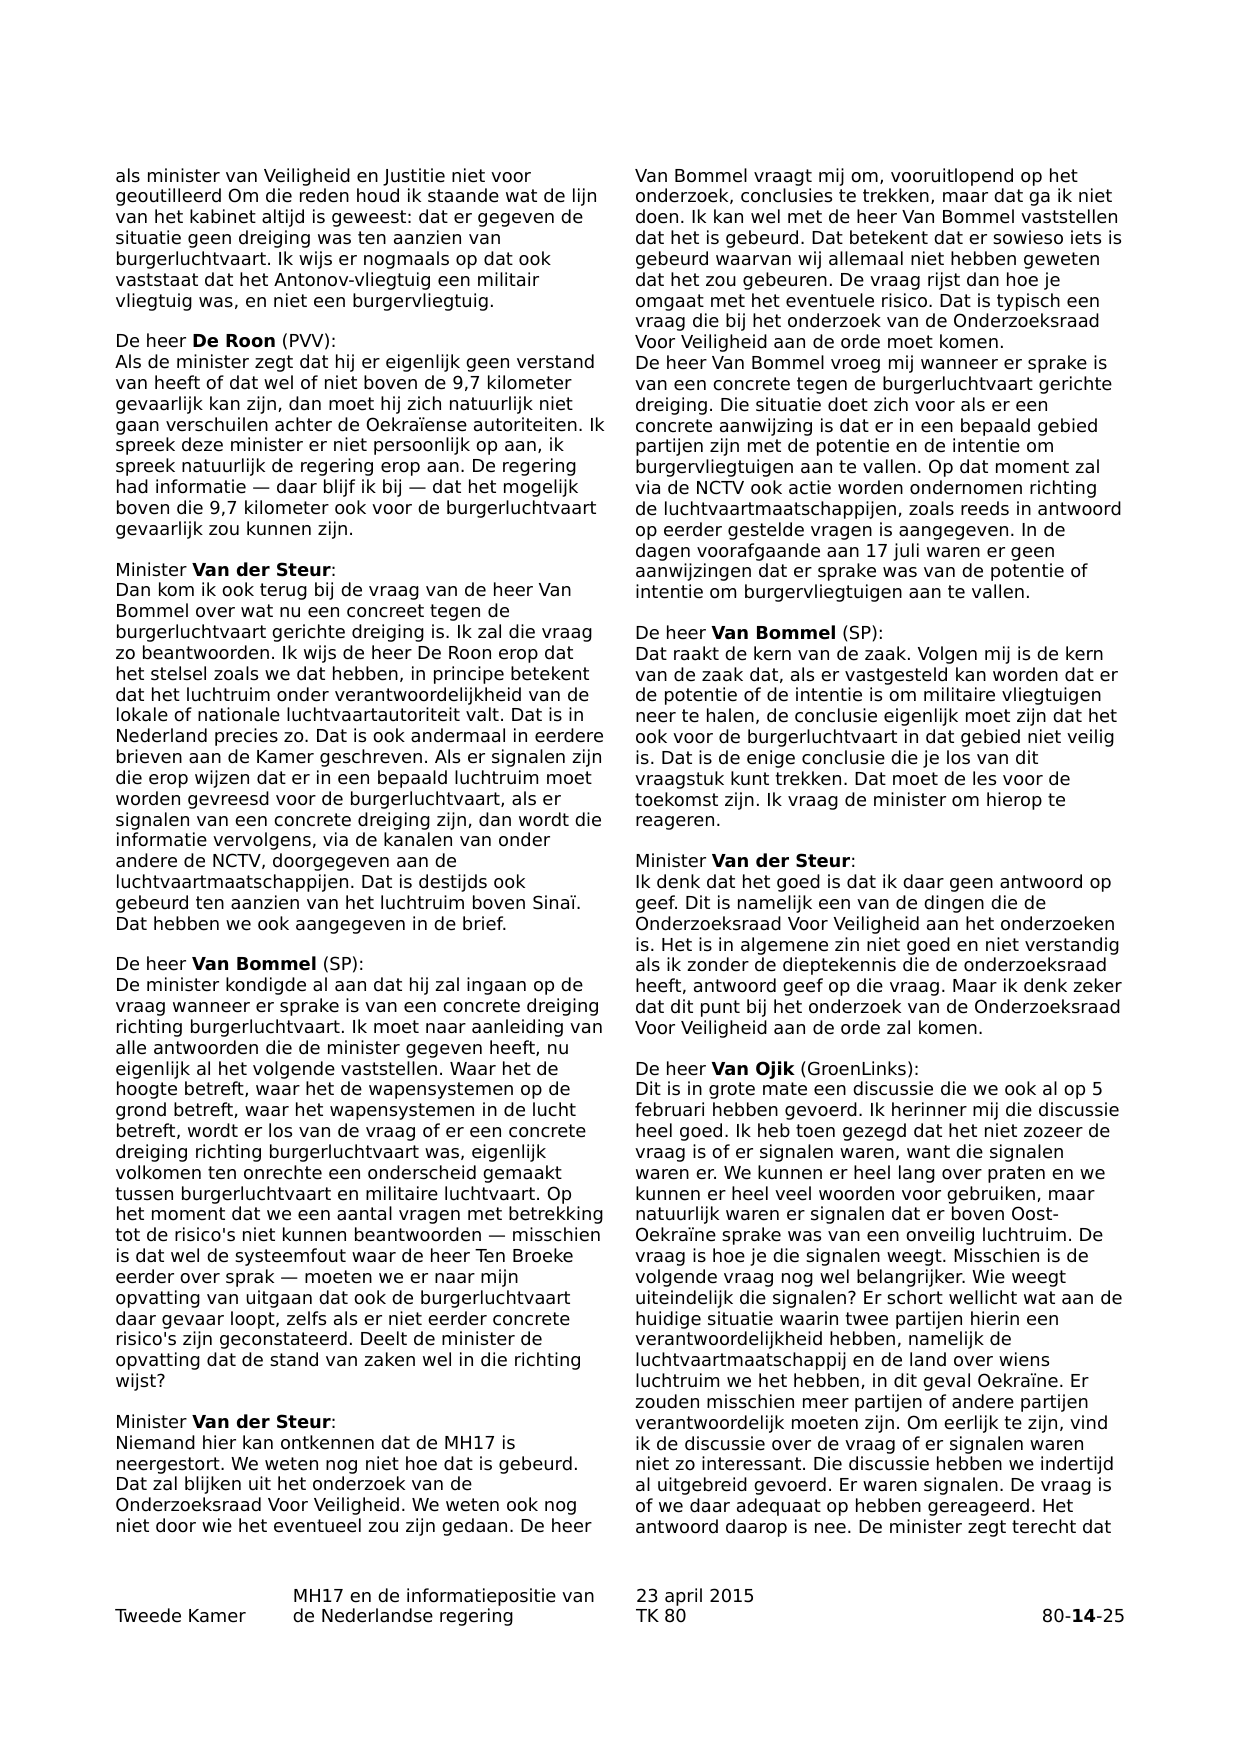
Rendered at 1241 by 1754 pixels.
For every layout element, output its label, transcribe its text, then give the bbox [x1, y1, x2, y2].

text Minister Van der Steur: [115, 559, 605, 580]
text De heer De Roon (PVV): [115, 331, 605, 352]
text Minister Van der Steur: [115, 1412, 605, 1432]
text Dan kom ik ook terug bij de vraag van de heer Van Bommel over wat nu een concreet tegen de burgerluchtvaart gerichte dreiging is. Ik zal die vraag zo beantwoorden. Ik wijs de heer De Roon erop dat het stelsel zoals we dat hebben, in principe betekent dat het luchtruim onder verantwoordelijkheid van de lokale of nationale luchtvaartautoriteit valt. Dat is in Nederland precies zo. Dat is ook andermaal in eerdere brieven aan de Kamer geschreven. Als er signalen zijn die erop wijzen dat er in een bepaald luchtruim moet worden gevreesd voor de burgerluchtvaart, als er signalen van een concrete dreiging zijn, dan wordt die informatie vervolgens, via de kanalen van onder andere de NCTV, doorgegeven aan de luchtvaartmaatschappijen. Dat is destijds ook gebeurd ten aanzien van het luchtruim boven Sinaï. Dat hebben we ook aangegeven in de brief. [115, 580, 605, 934]
text De heer Van Bommel (SP): [115, 954, 605, 975]
text Niemand hier kan ontkennen dat de MH17 is neergestort. We weten nog niet hoe dat is gebeurd. Dat zal blijken uit het onderzoek van de Onderzoeksraad Voor Veiligheid. We weten ook nog niet door wie het eventueel zou zijn gedaan. De heer [115, 1432, 605, 1537]
text Minister Van der Steur: [635, 851, 1125, 872]
text De minister kondigde al aan dat hij zal ingaan op de vraag wanneer er sprake is van een concrete dreiging richting burgerluchtvaart. Ik moet naar aanleiding van alle antwoorden die de minister gegeven heeft, nu eigenlijk al het volgende vaststellen. Waar het de hoogte betreft, waar het de wapensystemen op de grond betreft, waar het wapensystemen in de lucht betreft, wordt er los van de vraag of er een concrete dreiging richting burgerluchtvaart was, eigenlijk volkomen ten onrechte een onderscheid gemaakt tussen burgerluchtvaart en militaire luchtvaart. Op het moment dat we een aantal vragen met betrekking tot de risico's niet kunnen beantwoorden — misschien is dat wel de systeemfout waar de heer Ten Broeke eerder over sprak — moeten we er naar mijn opvatting van uitgaan dat ook de burgerluchtvaart daar gevaar loopt, zelfs als er niet eerder concrete risico's zijn geconstateerd. Deelt de minister de opvatting dat de stand van zaken wel in die richting wijst? [115, 975, 605, 1392]
text De heer Van Ojik (GroenLinks): [635, 1058, 1125, 1079]
text Van Bommel vraagt mij om, vooruitlopend op het onderzoek, conclusies te trekken, maar dat ga ik niet doen. Ik kan wel met de heer Van Bommel vaststellen dat het is gebeurd. Dat betekent dat er sowieso iets is gebeurd waarvan wij allemaal niet hebben geweten dat het zou gebeuren. De vraag rijst dan hoe je omgaat met het eventuele risico. Dat is typisch een vraag die bij het onderzoek van de Onderzoeksraad Voor Veiligheid aan de orde moet komen. [635, 165, 1125, 353]
text Als de minister zegt dat hij er eigenlijk geen verstand van heeft of dat wel of niet boven de 9,7 kilometer gevaarlijk kan zijn, dan moet hij zich natuurlijk niet gaan verschuilen achter de Oekraïense autoriteiten. Ik spreek deze minister er niet persoonlijk op aan, ik spreek natuurlijk de regering erop aan. De regering had informatie — daar blijf ik bij — dat het mogelijk boven die 9,7 kilometer ook voor de burgerluchtvaart gevaarlijk zou kunnen zijn. [115, 352, 605, 539]
text als minister van Veiligheid en Justitie niet voor geoutilleerd Om die reden houd ik staande wat de lijn van het kabinet altijd is geweest: dat er gegeven de situatie geen dreiging was ten aanzien van burgerluchtvaart. Ik wijs er nogmaals op dat ook vaststaat dat het Antonov-vliegtuig een militair vliegtuig was, en niet een burgervliegtuig. [115, 165, 605, 311]
text De heer Van Bommel (SP): [635, 623, 1125, 643]
text Ik denk dat het goed is dat ik daar geen antwoord op geef. Dit is namelijk een van de dingen die de Onderzoeksraad Voor Veiligheid aan het onderzoeken is. Het is in algemene zin niet goed en niet verstandig als ik zonder de dieptekennis die de onderzoeksraad heeft, antwoord geef op die vraag. Maar ik denk zeker dat dit punt bij het onderzoek van de Onderzoeksraad Voor Veiligheid aan de orde zal komen. [635, 872, 1125, 1038]
text De heer Van Bommel vroeg mij wanneer er sprake is van een concrete tegen de burgerluchtvaart gerichte dreiging. Die situatie doet zich voor als er een concrete aanwijzing is dat er in een bepaald gebied partijen zijn met de potentie en de intentie om burgervliegtuigen aan te vallen. Op dat moment zal via de NCTV ook actie worden ondernomen richting de luchtvaartmaatschappijen, zoals reeds in antwoord op eerder gestelde vragen is aangegeven. In de dagen voorafgaande aan 17 juli waren er geen aanwijzingen dat er sprake was van de potentie of intentie om burgervliegtuigen aan te vallen. [635, 353, 1125, 603]
text Dat raakt de kern van de zaak. Volgen mij is de kern van de zaak dat, als er vastgesteld kan worden dat er de potentie of de intentie is om militaire vliegtuigen neer te halen, de conclusie eigenlijk moet zijn dat het ook voor de burgerluchtvaart in dat gebied niet veilig is. Dat is de enige conclusie die je los van dit vraagstuk kunt trekken. Dat moet de les voor de toekomst zijn. Ik vraag de minister om hierop te reageren. [635, 643, 1125, 831]
text Dit is in grote mate een discussie die we ook al op 5 februari hebben gevoerd. Ik herinner mij die discussie heel goed. Ik heb toen gezegd dat het niet zozeer de vraag is of er signalen waren, want die signalen waren er. We kunnen er heel lang over praten en we kunnen er heel veel woorden voor gebruiken, maar natuurlijk waren er signalen dat er boven Oost-Oekraïne sprake was van een onveilig luchtruim. De vraag is hoe je die signalen weegt. Misschien is de volgende vraag nog wel belangrijker. Wie weegt uiteindelijk die signalen? Er schort wellicht wat aan de huidige situatie waarin twee partijen hierin een verantwoordelijkheid hebben, namelijk de luchtvaartmaatschappij en de land over wiens luchtruim we het hebben, in dit geval Oekraïne. Er zouden misschien meer partijen of andere partijen verantwoordelijk moeten zijn. Om eerlijk te zijn, vind ik de discussie over de vraag of er signalen waren niet zo interessant. Die discussie hebben we indertijd al uitgebreid gevoerd. Er waren signalen. De vraag is of we daar adequaat op hebben gereageerd. Het antwoord daarop is nee. De minister zegt terecht dat [635, 1079, 1125, 1537]
